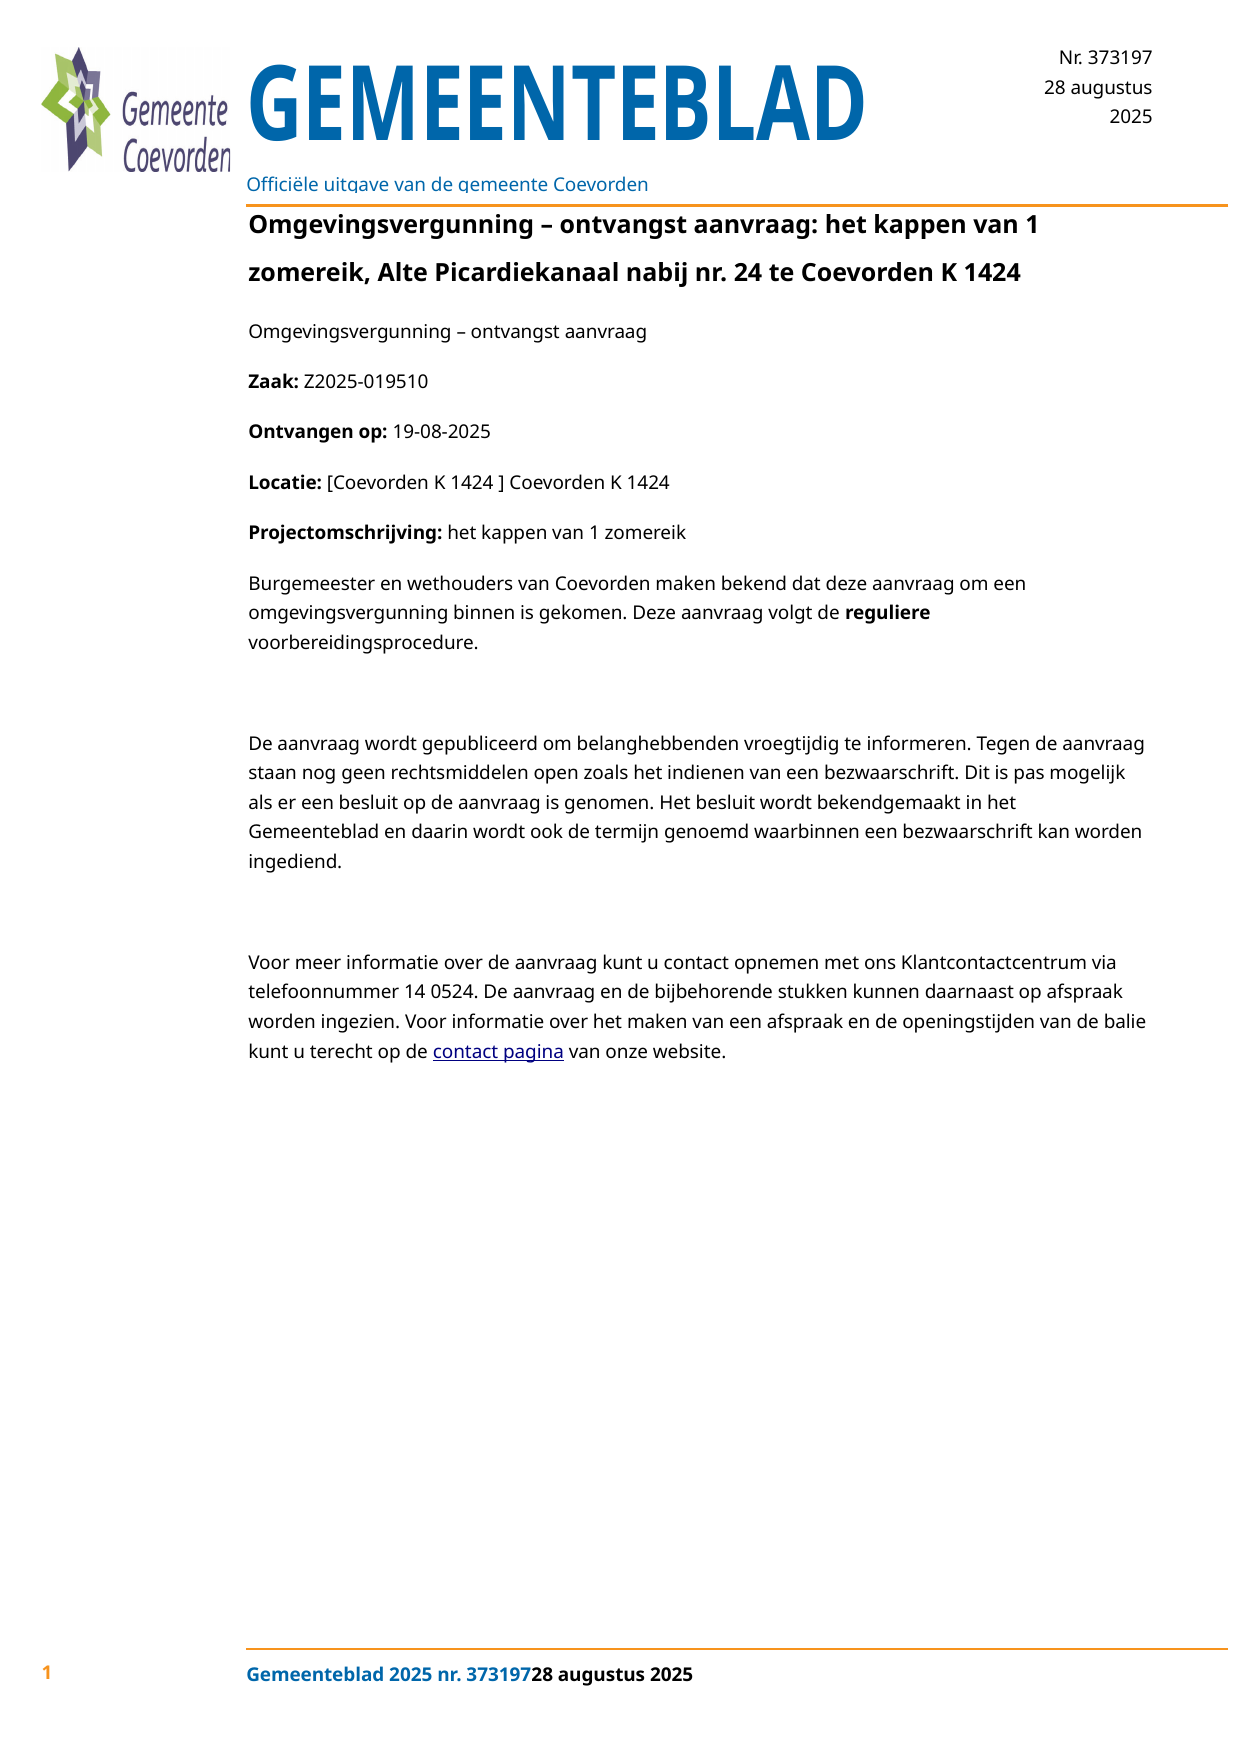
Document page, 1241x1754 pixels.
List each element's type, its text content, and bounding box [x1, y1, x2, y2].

text Voor meer informatie over de aanvraag kunt u contact opnemen met ons Klantcontactcentrum via telefoonnummer 14 0524. De aanvraag en de bijbehorende stukken kunnen daarnaast op afspraak worden ingezien. Voor informatie over het maken van een afspraak en de openingstijden van de balie kunt u terecht op de contact pagina van onze website. [248, 949, 1152, 1064]
text Burgemeester en wethouders van Coevorden maken bekend dat deze aanvraag om een omgevingsvergunning binnen is gekomen. Deze aanvraag volgt de reguliere voorbereidingsprocedure. [248, 570, 1152, 655]
text Ontvangen op: 19-08-2025 [248, 419, 1152, 444]
picture [41, 47, 231, 172]
text Zaak: Z2025-019510 [248, 368, 1152, 394]
text Locatie: [Coevorden K 1424 ] Coevorden K 1424 [248, 469, 1152, 495]
text Omgevingsvergunning – ontvangst aanvraag: het kappen van 1 zomereik, Alte Picardiekanaal nabij nr. 24 te Coevorden K 1424 [248, 207, 1152, 288]
text Omgevingsvergunning – ontvangst aanvraag [248, 318, 1152, 344]
text Projectomschrijving: het kappen van 1 zomereik [248, 519, 1152, 545]
text De aanvraag wordt gepubliceerd om belanghebbenden vroegtijdig te informeren. Tegen de aanvraag staan nog geen rechtsmiddelen open zoals het indienen van een bezwaarschrift. Dit is pas mogelijk als er een besluit op de aanvraag is genomen. Het besluit wordt bekendgemaakt in het Gemeenteblad en daarin wordt ook de termijn genoemd waarbinnen een bezwaarschrift kan worden ingediend. [248, 730, 1152, 874]
